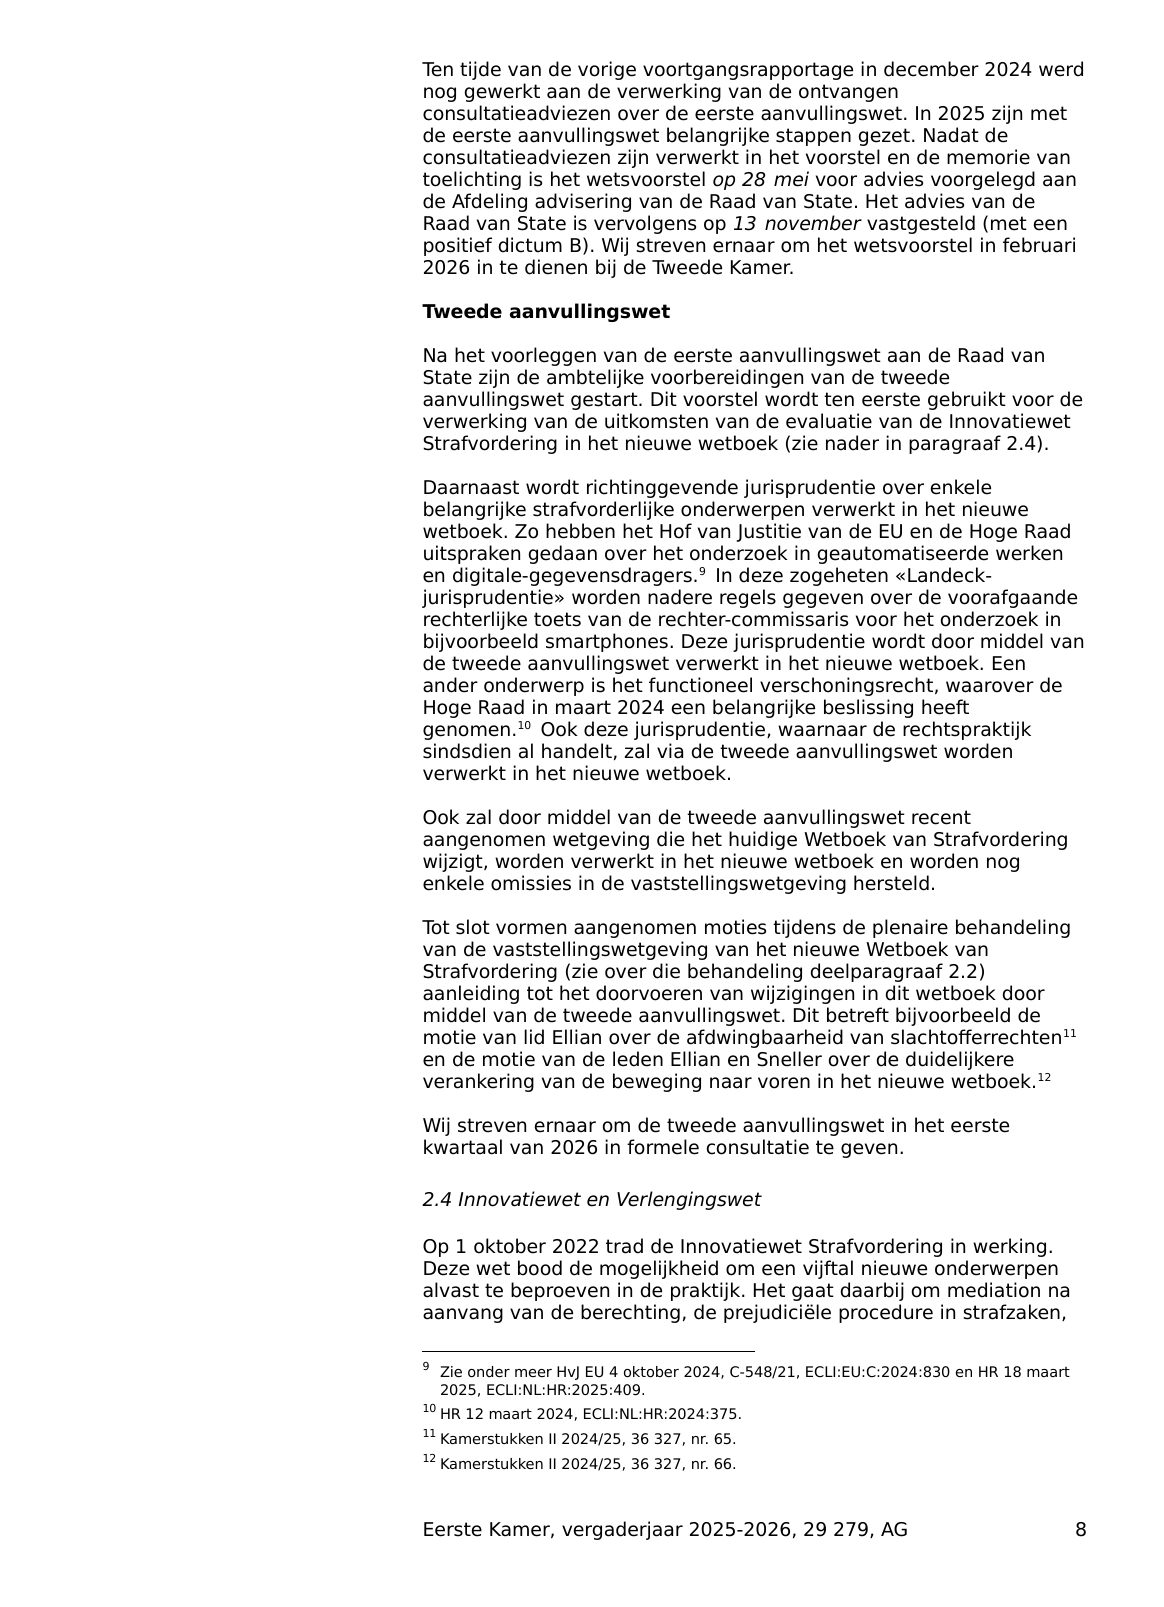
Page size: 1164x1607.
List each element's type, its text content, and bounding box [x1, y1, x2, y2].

text Kamerstukken II 2024/25, 36 327, nr. 65. [422, 1427, 1087, 1449]
text Kamerstukken II 2024/25, 36 327, nr. 66. [422, 1452, 1087, 1474]
text Zie onder meer HvJ EU 4 oktober 2024, C-548/21, ECLI:EU:C:2024:830 en HR 18 maart 2025, ECLI:NL:HR:2025:409. [422, 1360, 1087, 1399]
text Na het voorleggen van de eerste aanvullingswet aan de Raad van State zijn de ambtelijke voorbereidingen van de tweede aanvullingswet gestart. Dit voorstel wordt ten eerste gebruikt voor de verwerking van de uitkomsten van de evaluatie van de Innovatiewet Strafvordering in het nieuwe wetboek (zie nader in paragraaf 2.4). [422, 345, 1087, 455]
text Op 1 oktober 2022 trad de Innovatiewet Strafvordering in werking. Deze wet bood de mogelijkheid om een vijftal nieuwe onderwerpen alvast te beproeven in de praktijk. Het gaat daarbij om mediation na aanvang van de berechting, de prejudiciële procedure in strafzaken, [422, 1236, 1087, 1324]
text HR 12 maart 2024, ECLI:NL:HR:2024:375. [422, 1402, 1087, 1424]
text Ten tijde van de vorige voortgangsrapportage in december 2024 werd nog gewerkt aan de verwerking van de ontvangen consultatieadviezen over de eerste aanvullingswet. In 2025 zijn met de eerste aanvullingswet belangrijke stappen gezet. Nadat de consultatieadviezen zijn verwerkt in het voorstel en de memorie van toelichting is het wetsvoorstel op 28 mei voor advies voorgelegd aan de Afdeling advisering van de Raad van State. Het advies van de Raad van State is vervolgens op 13 november vastgesteld (met een positief dictum B). Wij streven ernaar om het wetsvoorstel in februari 2026 in te dienen bij de Tweede Kamer. [422, 59, 1087, 279]
text Tot slot vormen aangenomen moties tijdens de plenaire behandeling van de vaststellingswetgeving van het nieuwe Wetboek van Strafvordering (zie over die behandeling deelparagraaf 2.2) aanleiding tot het doorvoeren van wijzigingen in dit wetboek door middel van de tweede aanvullingswet. Dit betreft bijvoorbeeld de motie van lid Ellian over de afdwingbaarheid van slachtofferrechten en de motie van de leden Ellian en Sneller over de duidelijkere verankering van de beweging naar voren in het nieuwe wetboek. [422, 917, 1087, 1093]
subtitle 2.4 Innovatiewet en Verlengingswet [422, 1189, 1087, 1211]
text Ook zal door middel van de tweede aanvullingswet recent aangenomen wetgeving die het huidige Wetboek van Strafvordering wijzigt, worden verwerkt in het nieuwe wetboek en worden nog enkele omissies in de vaststellingswetgeving hersteld. [422, 807, 1087, 895]
text Wij streven ernaar om de tweede aanvullingswet in het eerste kwartaal van 2026 in formele consultatie te geven. [422, 1115, 1087, 1159]
text Daarnaast wordt richtinggevende jurisprudentie over enkele belangrijke strafvorderlijke onderwerpen verwerkt in het nieuwe wetboek. Zo hebben het Hof van Justitie van de EU en de Hoge Raad uitspraken gedaan over het onderzoek in geautomatiseerde werken en digitale-gegevensdragers. In deze zogeheten «Landeck-jurisprudentie» worden nadere regels gegeven over de voorafgaande rechterlijke toets van de rechter-commissaris voor het onderzoek in bijvoorbeeld smartphones. Deze jurisprudentie wordt door middel van de tweede aanvullingswet verwerkt in het nieuwe wetboek. Een ander onderwerp is het functioneel verschoningsrecht, waarover de Hoge Raad in maart 2024 een belangrijke beslissing heeft genomen. Ook deze jurisprudentie, waarnaar de rechtspraktijk sindsdien al handelt, zal via de tweede aanvullingswet worden verwerkt in het nieuwe wetboek. [422, 477, 1087, 785]
subtitle Tweede aanvullingswet [422, 301, 1087, 323]
